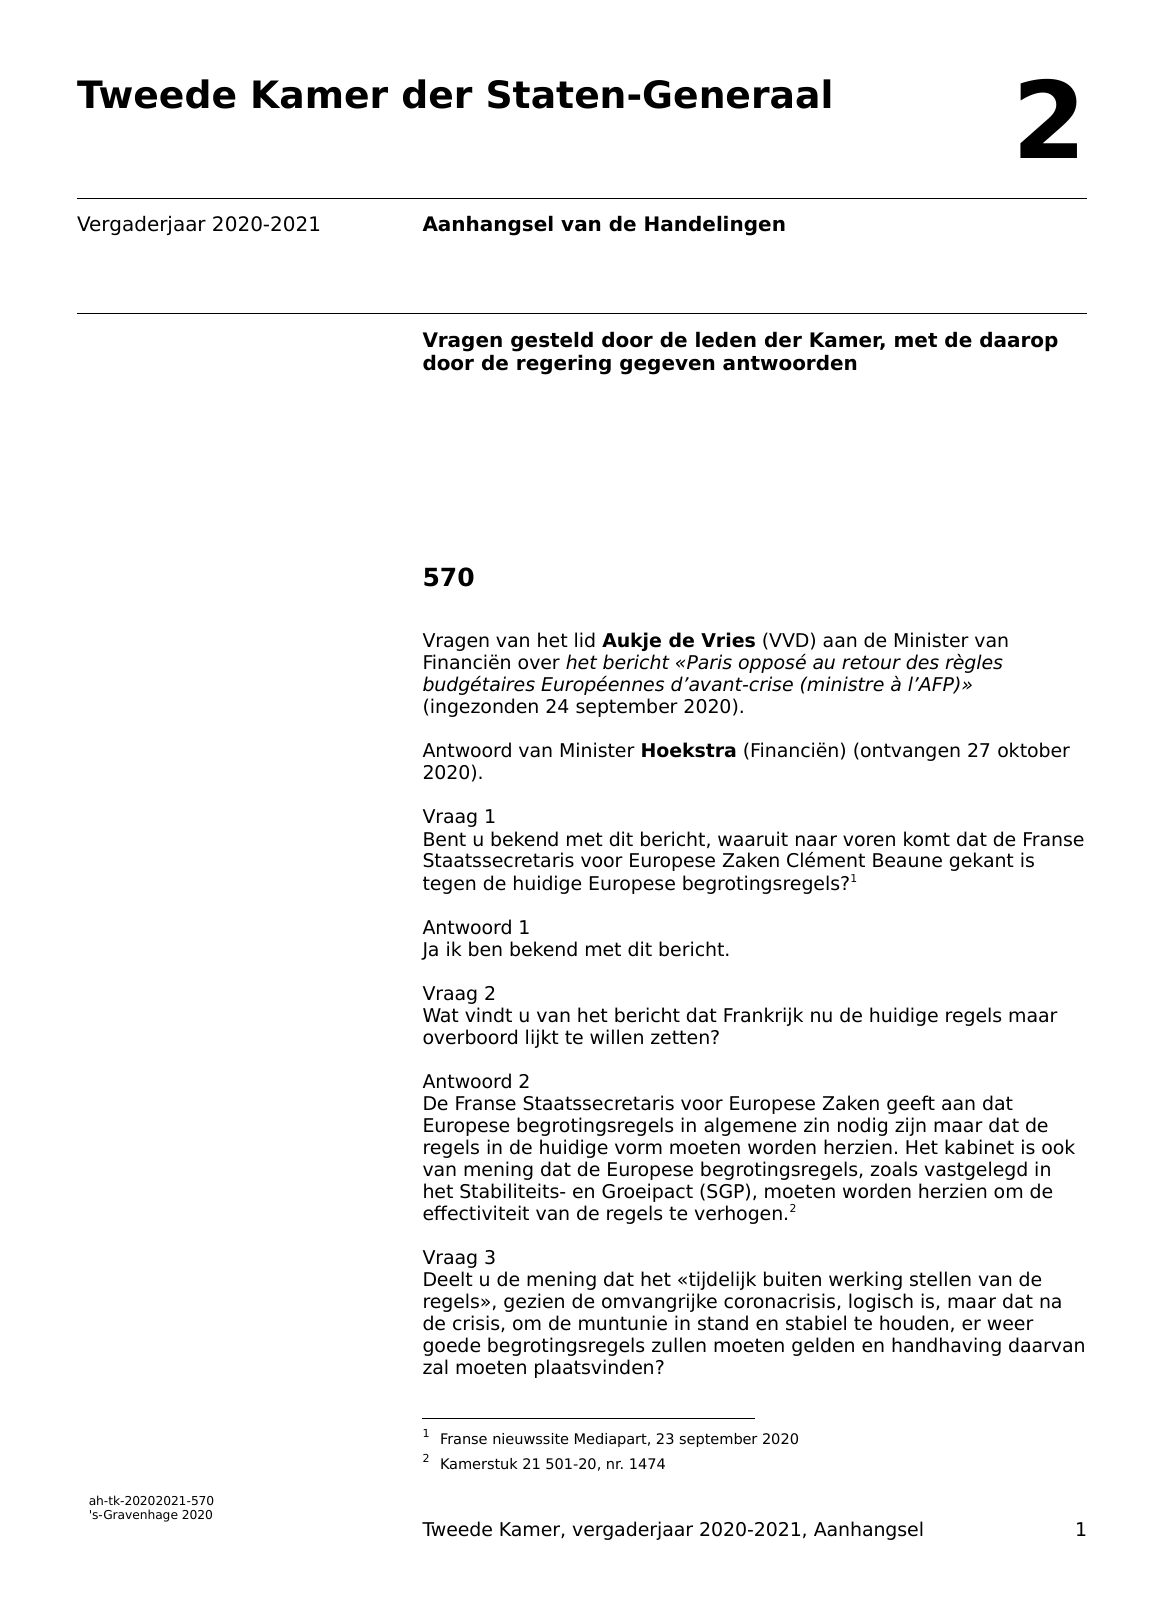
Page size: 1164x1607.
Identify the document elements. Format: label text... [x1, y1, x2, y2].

text Wat vindt u van het bericht dat Frankrijk nu de huidige regels maar overboord lijkt te willen zetten? [422, 1005, 1087, 1049]
text Vraag 1 [422, 806, 1087, 828]
table_header 2 [886, 59, 1087, 198]
text Kamerstuk 21 501-20, nr. 1474 [422, 1452, 1087, 1474]
text Antwoord 1 [422, 917, 1087, 938]
table_cell Vergaderjaar 2020-2021 [77, 199, 422, 313]
table_header Tweede Kamer der Staten-Generaal [77, 59, 886, 198]
text Vraag 2 [422, 983, 1087, 1005]
text 570 [422, 563, 1087, 592]
text Antwoord van Minister Hoekstra (Financiën) (ontvangen 27 oktober 2020). [422, 740, 1087, 784]
text Vraag 3 [422, 1247, 1087, 1269]
text Bent u bekend met dit bericht, waaruit naar voren komt dat de Franse Staatssecretaris voor Europese Zaken Clément Beaune gekant is tegen de huidige Europese begrotingsregels? [422, 828, 1087, 894]
table_cell Vragen gesteld door de leden der Kamer, met de daarop door de regering gegeven antwoorden [422, 314, 1087, 375]
table_cell [77, 314, 422, 375]
text Deelt u de mening dat het «tijdelijk buiten werking stellen van de regels», gezien de omvangrijke coronacrisis, logisch is, maar dat na de crisis, om de muntunie in stand en stabiel te houden, er weer goede begrotingsregels zullen moeten gelden en handhaving daarvan zal moeten plaatsvinden? [422, 1269, 1087, 1379]
text Franse nieuwssite Mediapart, 23 september 2020 [422, 1427, 1087, 1449]
text Antwoord 2 [422, 1071, 1087, 1093]
text Ja ik ben bekend met dit bericht. [422, 938, 1087, 961]
text Vragen van het lid Aukje de Vries (VVD) aan de Minister van Financiën over het bericht «Paris opposé au retour des règles budgétaires Européennes d’avant-crise (ministre à l’AFP)» (ingezonden 24 september 2020). [422, 630, 1087, 718]
text ah-tk-20202021-570 [88, 1494, 323, 1508]
text De Franse Staatssecretaris voor Europese Zaken geeft aan dat Europese begrotingsregels in algemene zin nodig zijn maar dat de regels in de huidige vorm moeten worden herzien. Het kabinet is ook van mening dat de Europese begrotingsregels, zoals vastgelegd in het Stabiliteits- en Groeipact (SGP), moeten worden herzien om de effectiviteit van de regels te verhogen. [422, 1093, 1087, 1225]
text 's-Gravenhage 2020 [88, 1508, 323, 1522]
table_cell Aanhangsel van de Handelingen [422, 199, 1087, 313]
